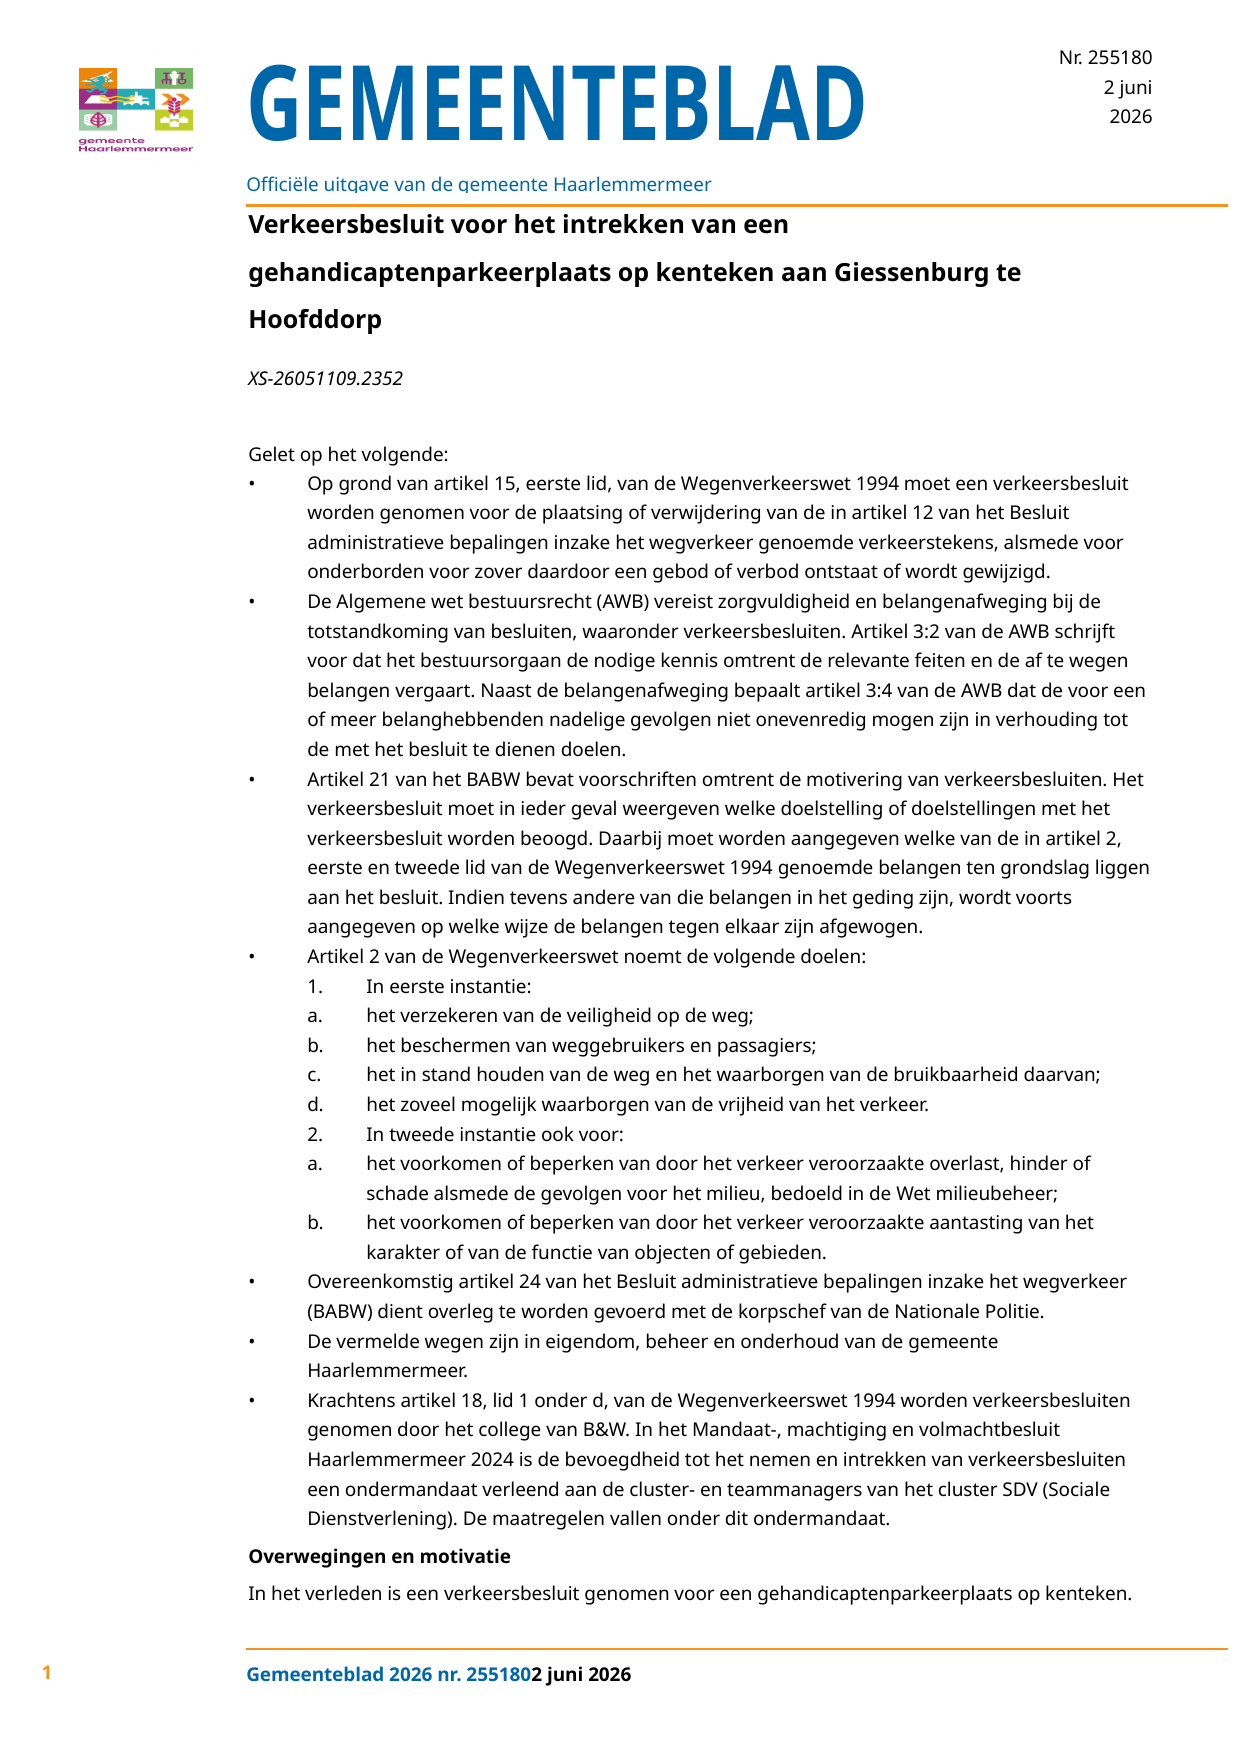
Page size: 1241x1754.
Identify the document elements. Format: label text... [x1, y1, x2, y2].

text Verkeersbesluit voor het intrekken van een gehandicaptenparkeerplaats op kenteken aan Giessenburg te Hoofddorp [248, 207, 1152, 336]
list In tweede instantie ook voor: [307, 1121, 1152, 1146]
list Artikel 21 van het BABW bevat voorschriften omtrent de motivering van verkeersbesluiten. Het verkeersbesluit moet in ieder geval weergeven welke doelstelling of doelstellingen met het verkeersbesluit worden beoogd. Daarbij moet worden aangegeven welke van de in artikel 2, eerste en tweede lid van de Wegenverkeerswet 1994 genoemde belangen ten grondslag liggen aan het besluit. Indien tevens andere van die belangen in het geding zijn, wordt voorts aangegeven op welke wijze de belangen tegen elkaar zijn afgewogen. [248, 766, 1152, 939]
text Overwegingen en motivatie [248, 1543, 1152, 1569]
list het beschermen van weggebruikers en passagiers; [307, 1032, 1152, 1058]
picture [41, 47, 231, 172]
list Overeenkomstig artikel 24 van het Besluit administratieve bepalingen inzake het wegverkeer (BABW) dient overleg te worden gevoerd met de korpschef van de Nationale Politie. [248, 1269, 1152, 1324]
list het voorkomen of beperken van door het verkeer veroorzaakte aantasting van het karakter of van de functie van objecten of gebieden. [307, 1209, 1152, 1265]
list het in stand houden van de weg en het waarborgen van de bruikbaarheid daarvan; [307, 1062, 1152, 1087]
text XS-26051109.2352 [248, 366, 1152, 391]
list het zoveel mogelijk waarborgen van de vrijheid van het verkeer. [307, 1091, 1152, 1117]
text In het verleden is een verkeersbesluit genomen voor een gehandicaptenparkeerplaats op kenteken. [248, 1580, 1152, 1606]
list Op grond van artikel 15, eerste lid, van de Wegenverkeerswet 1994 moet een verkeersbesluit worden genomen voor de plaatsing of verwijdering van de in artikel 12 van het Besluit administratieve bepalingen inzake het wegverkeer genoemde verkeerstekens, alsmede voor onderborden voor zover daardoor een gebod of verbod ontstaat of wordt gewijzigd. [248, 470, 1152, 584]
list het verzekeren van de veiligheid op de weg; [307, 1002, 1152, 1028]
list het voorkomen of beperken van door het verkeer veroorzaakte overlast, hinder of schade alsmede de gevolgen voor het milieu, bedoeld in de Wet milieubeheer; [307, 1150, 1152, 1206]
list Artikel 2 van de Wegenverkeerswet noemt de volgende doelen: [248, 943, 1152, 969]
text Gelet op het volgende: [248, 442, 1152, 467]
list In eerste instantie: [307, 973, 1152, 998]
list De Algemene wet bestuursrecht (AWB) vereist zorgvuldigheid en belangenafweging bij de totstandkoming van besluiten, waaronder verkeersbesluiten. Artikel 3:2 van de AWB schrijft voor dat het bestuursorgaan de nodige kennis omtrent de relevante feiten en de af te wegen belangen vergaart. Naast de belangenafweging bepaalt artikel 3:4 van de AWB dat de voor een of meer belanghebbenden nadelige gevolgen niet onevenredig mogen zijn in verhouding tot de met het besluit te dienen doelen. [248, 588, 1152, 762]
list De vermelde wegen zijn in eigendom, beheer en onderhoud van de gemeente Haarlemmermeer. [248, 1328, 1152, 1383]
list Krachtens artikel 18, lid 1 onder d, van de Wegenverkeerswet 1994 worden verkeersbesluiten genomen door het college van B&W. In het Mandaat-, machtiging en volmachtbesluit Haarlemmermeer 2024 is de bevoegdheid tot het nemen en intrekken van verkeersbesluiten een ondermandaat verleend aan de cluster- en teammanagers van het cluster SDV (Sociale Dienstverlening). De maatregelen vallen onder dit ondermandaat. [248, 1387, 1152, 1531]
